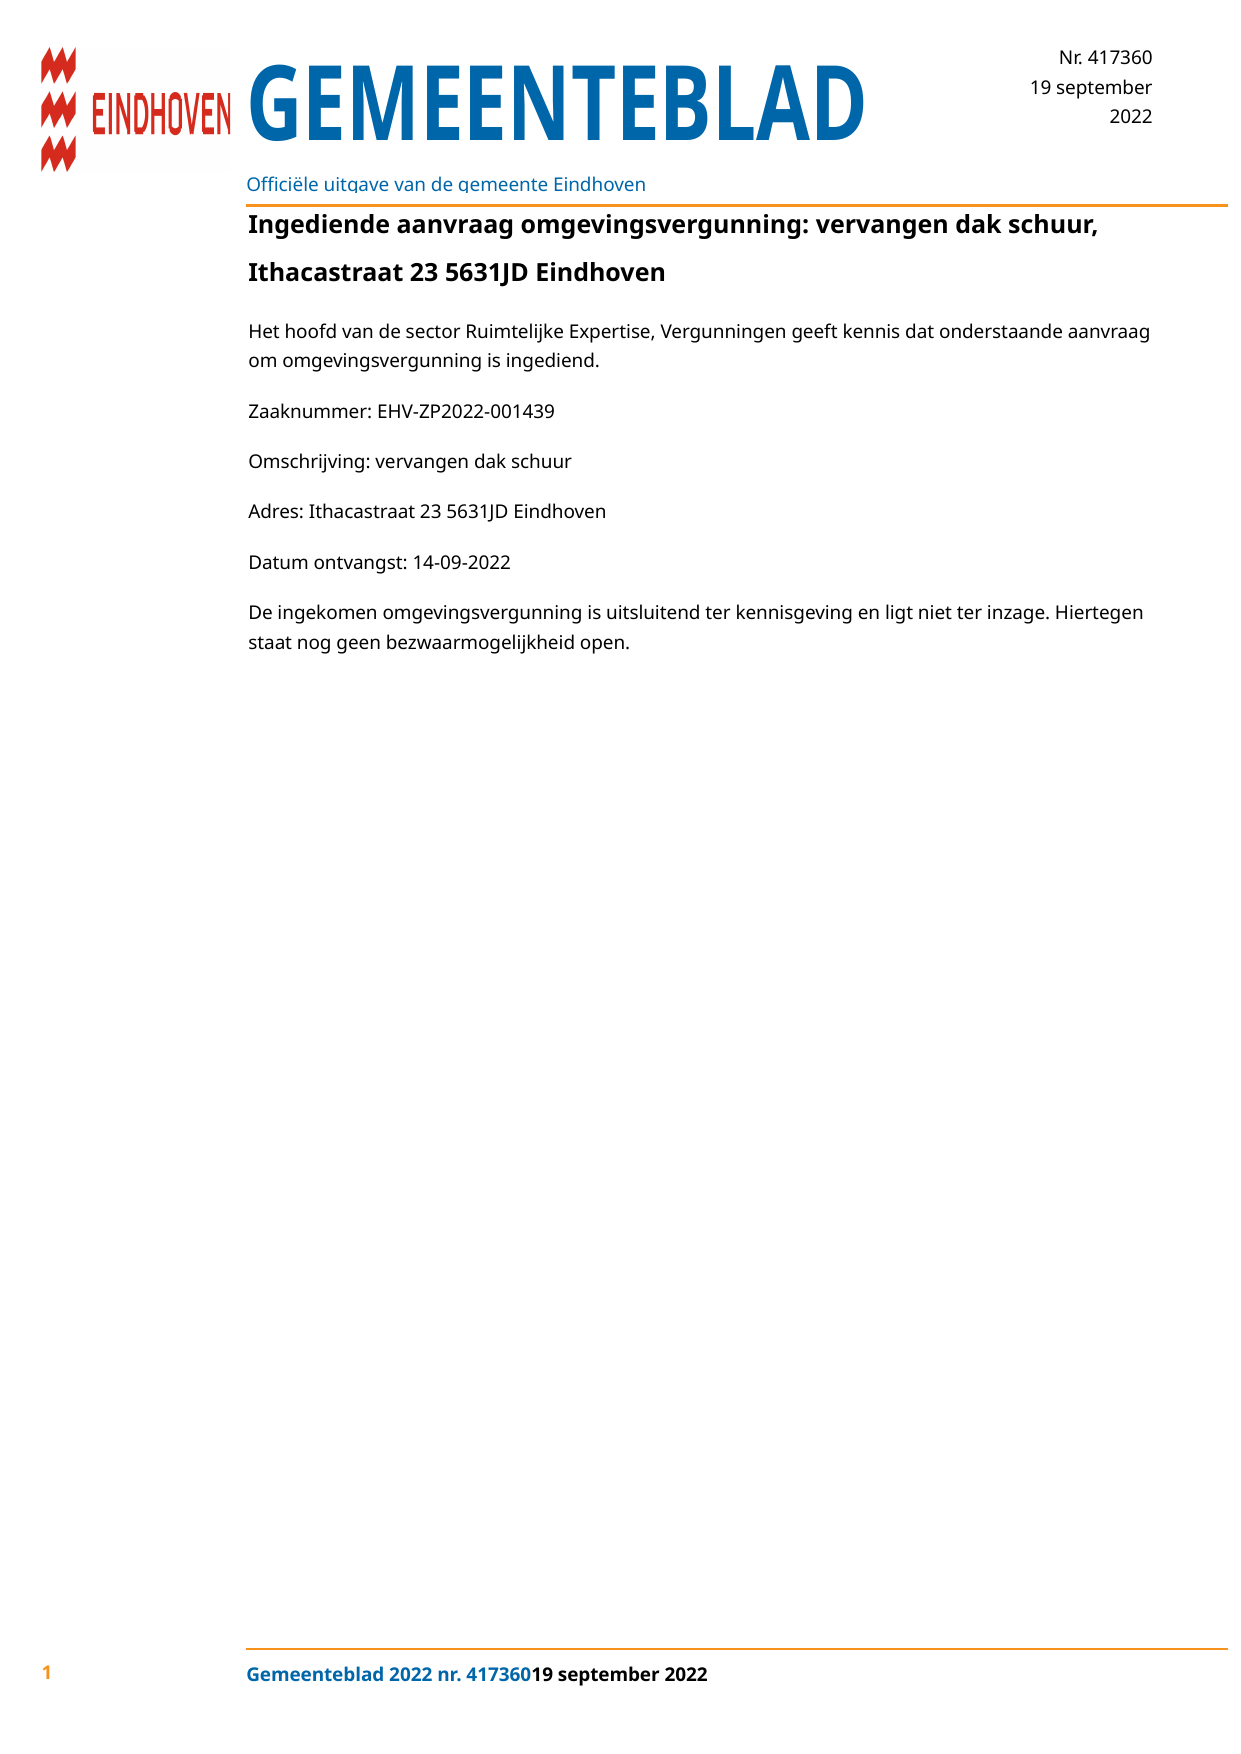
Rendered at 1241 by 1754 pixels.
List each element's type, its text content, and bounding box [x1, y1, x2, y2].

text De ingekomen omgevingsvergunning is uitsluitend ter kennisgeving en ligt niet ter inzage. Hiertegen staat nog geen bezwaarmogelijkheid open. [248, 599, 1152, 655]
text Adres: Ithacastraat 23 5631JD Eindhoven [248, 499, 1152, 524]
text Het hoofd van de sector Ruimtelijke Expertise, Vergunningen geeft kennis dat onderstaande aanvraag om omgevingsvergunning is ingediend. [248, 318, 1152, 373]
text Zaaknummer: EHV-ZP2022-001439 [248, 398, 1152, 424]
text Ingediende aanvraag omgevingsvergunning: vervangen dak schuur, Ithacastraat 23 5631JD Eindhoven [248, 207, 1152, 288]
text Omschrijving: vervangen dak schuur [248, 448, 1152, 474]
picture [41, 47, 231, 172]
text Datum ontvangst: 14-09-2022 [248, 549, 1152, 575]
